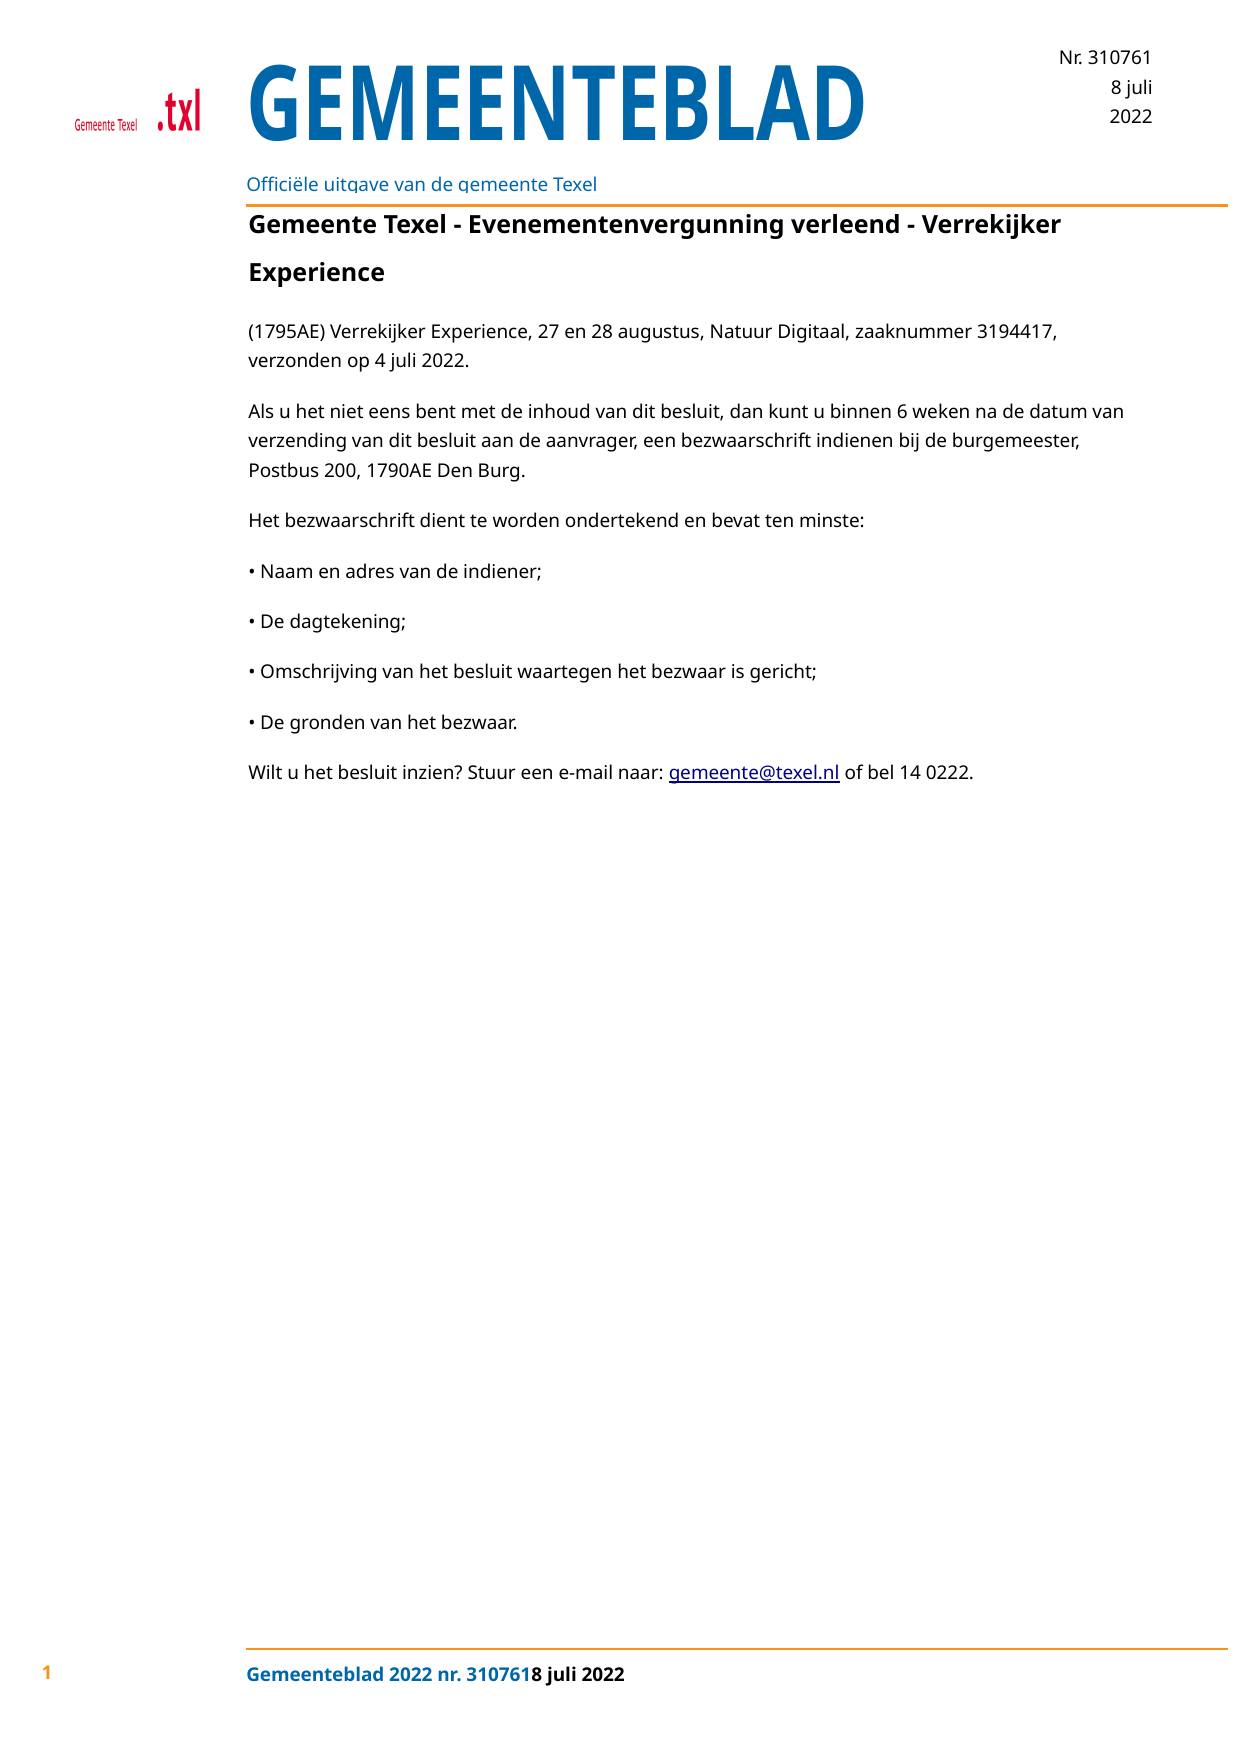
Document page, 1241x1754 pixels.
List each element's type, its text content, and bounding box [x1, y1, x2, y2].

text • De dagtekening; [248, 608, 1152, 634]
text • De gronden van het bezwaar. [248, 709, 1152, 735]
text Het bezwaarschrift dient te worden ondertekend en bevat ten minste: [248, 507, 1152, 533]
text Gemeente Texel - Evenementenvergunning verleend - Verrekijker Experience [248, 207, 1152, 288]
text • Omschrijving van het besluit waartegen het bezwaar is gericht; [248, 659, 1152, 684]
text (1795AE) Verrekijker Experience, 27 en 28 augustus, Natuur Digitaal, zaaknummer 3194417, verzonden op 4 juli 2022. [248, 318, 1152, 373]
picture [41, 47, 231, 172]
text Als u het niet eens bent met de inhoud van dit besluit, dan kunt u binnen 6 weken na de datum van verzending van dit besluit aan de aanvrager, een bezwaarschrift indienen bij de burgemeester, Postbus 200, 1790AE Den Burg. [248, 398, 1152, 483]
text • Naam en adres van de indiener; [248, 558, 1152, 584]
text Wilt u het besluit inzien? Stuur een e-mail naar: gemeente@texel.nl of bel 14 0222. [248, 759, 1152, 785]
